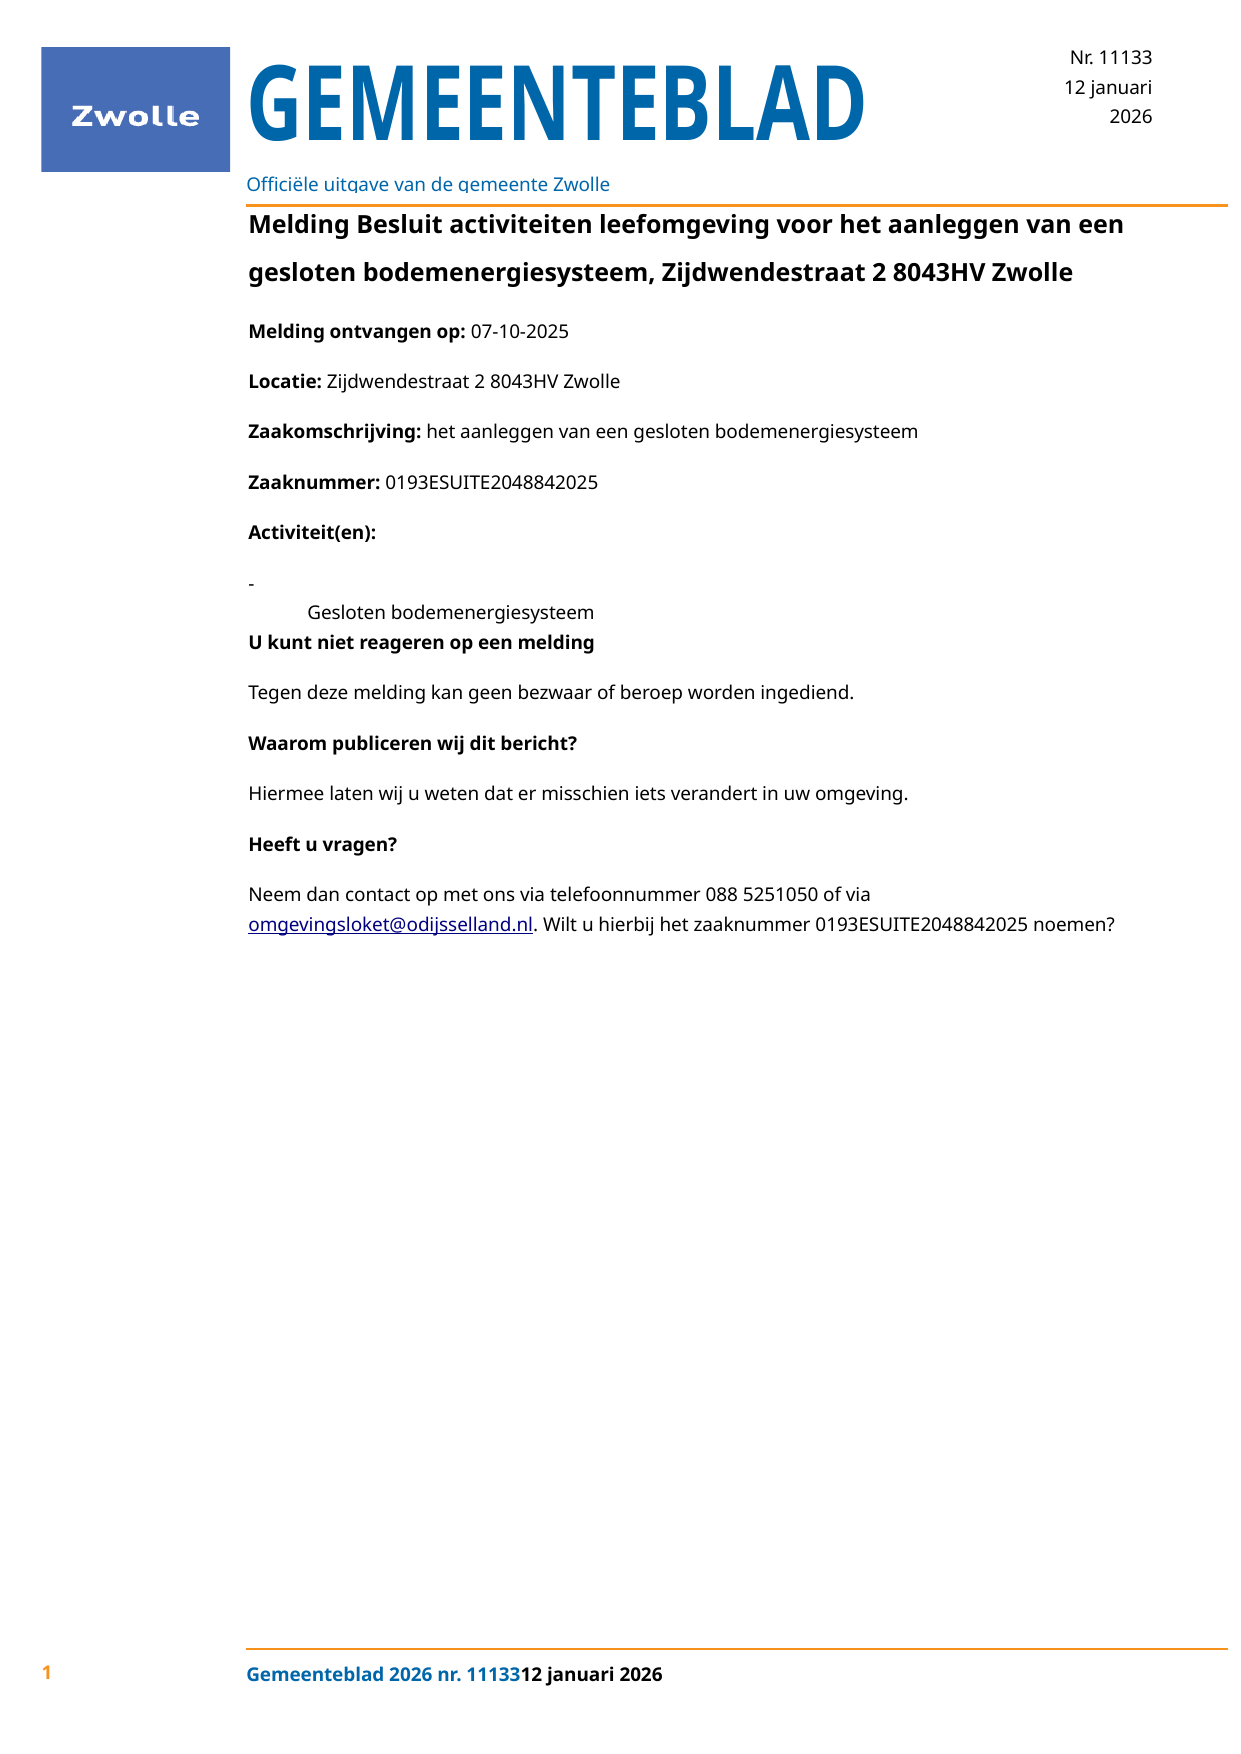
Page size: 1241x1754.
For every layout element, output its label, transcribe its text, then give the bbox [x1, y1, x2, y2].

text Heeft u vragen? [248, 831, 1152, 857]
text Melding ontvangen op: 07-10-2025 [248, 318, 1152, 344]
text Locatie: Zijdwendestraat 2 8043HV Zwolle [248, 368, 1152, 394]
text Zaakomschrijving: het aanleggen van een gesloten bodemenergiesysteem [248, 419, 1152, 444]
list Gesloten bodemenergiesysteem [248, 599, 1152, 625]
text Activiteit(en): [248, 519, 1152, 545]
text Waarom publiceren wij dit bericht? [248, 730, 1152, 756]
text U kunt niet reageren op een melding [248, 629, 1152, 655]
text Zaaknummer: 0193ESUITE2048842025 [248, 469, 1152, 495]
picture [41, 47, 231, 172]
text Tegen deze melding kan geen bezwaar of beroep worden ingediend. [248, 679, 1152, 705]
text Neem dan contact op met ons via telefoonnummer 088 5251050 of via omgevingsloket@odijsselland.nl. Wilt u hierbij het zaaknummer 0193ESUITE2048842025 noemen? [248, 881, 1152, 937]
text Hiermee laten wij u weten dat er misschien iets verandert in uw omgeving. [248, 780, 1152, 806]
text Melding Besluit activiteiten leefomgeving voor het aanleggen van een gesloten bodemenergiesysteem, Zijdwendestraat 2 8043HV Zwolle [248, 207, 1152, 288]
